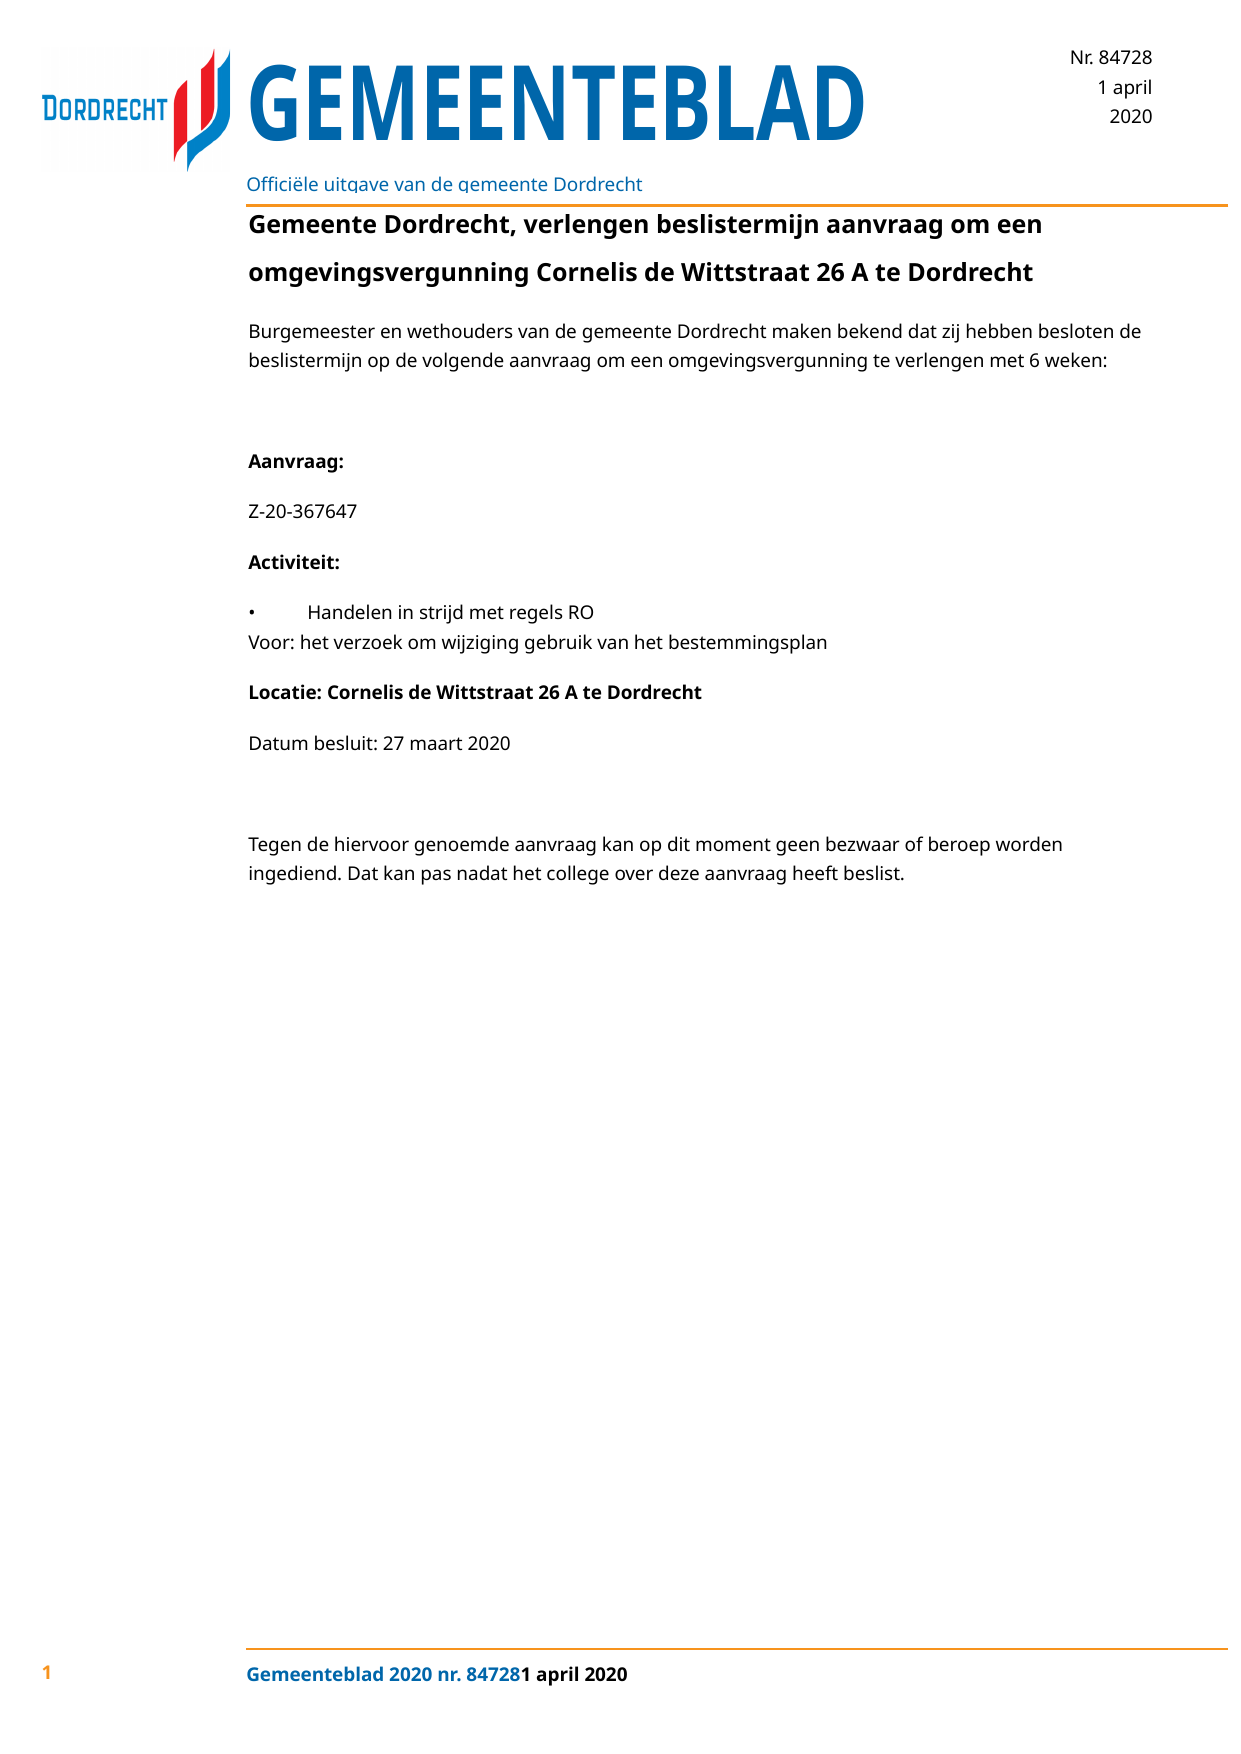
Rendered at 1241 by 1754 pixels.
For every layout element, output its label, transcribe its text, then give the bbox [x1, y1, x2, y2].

text Datum besluit: 27 maart 2020 [248, 730, 1152, 756]
text Burgemeester en wethouders van de gemeente Dordrecht maken bekend dat zij hebben besloten de beslistermijn op de volgende aanvraag om een omgevingsvergunning te verlengen met 6 weken: [248, 318, 1152, 373]
text Z-20-367647 [248, 499, 1152, 524]
text Gemeente Dordrecht, verlengen beslistermijn aanvraag om een omgevingsvergunning Cornelis de Wittstraat 26 A te Dordrecht [248, 207, 1152, 288]
text Locatie: Cornelis de Wittstraat 26 A te Dordrecht [248, 679, 1152, 705]
text Voor: het verzoek om wijziging gebruik van het bestemmingsplan [248, 629, 1152, 655]
text Tegen de hiervoor genoemde aanvraag kan op dit moment geen bezwaar of beroep worden ingediend. Dat kan pas nadat het college over deze aanvraag heeft beslist. [248, 831, 1152, 886]
picture [41, 47, 231, 172]
text Aanvraag: [248, 448, 1152, 474]
list Handelen in strijd met regels RO [248, 599, 1152, 625]
text Activiteit: [248, 549, 1152, 575]
